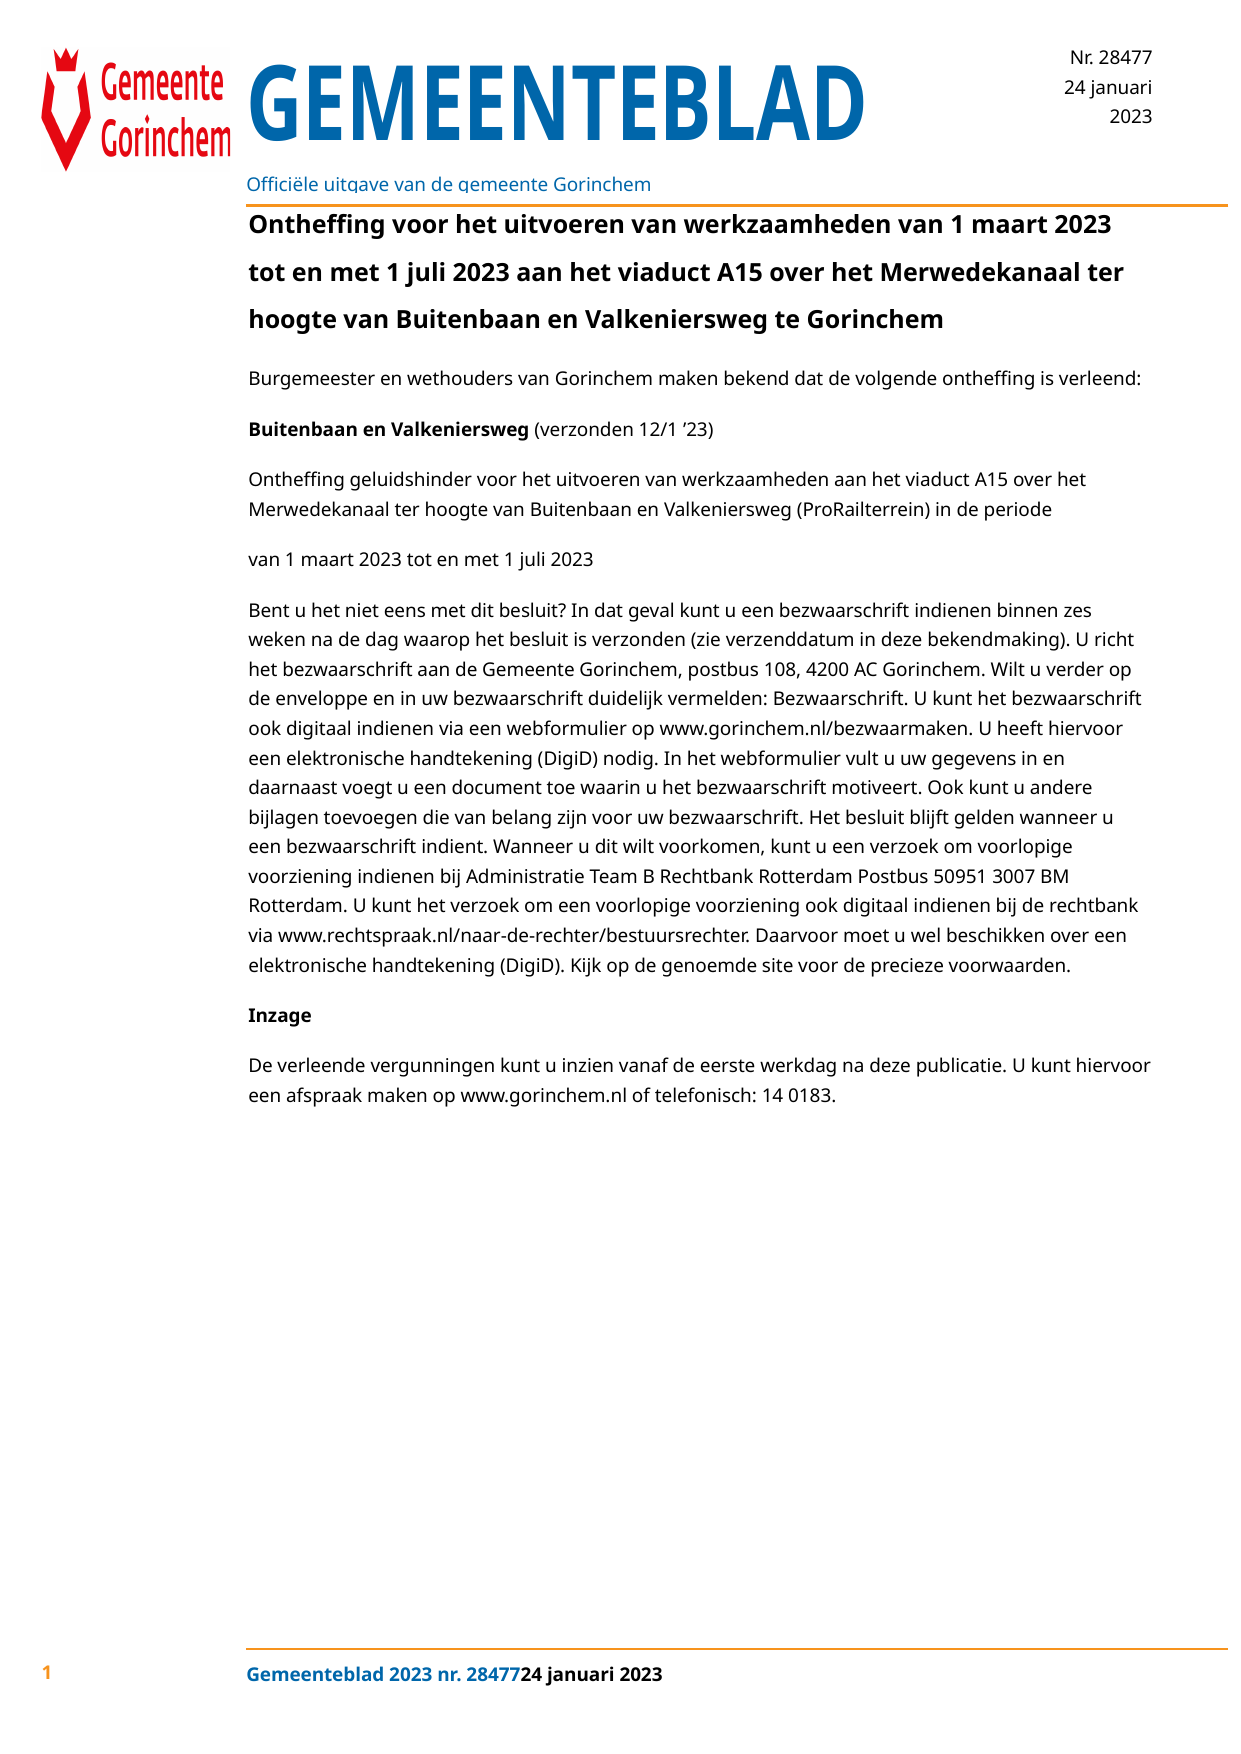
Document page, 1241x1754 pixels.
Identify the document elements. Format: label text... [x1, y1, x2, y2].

text Bent u het niet eens met dit besluit? In dat geval kunt u een bezwaarschrift indienen binnen zes weken na de dag waarop het besluit is verzonden (zie verzenddatum in deze bekendmaking). U richt het bezwaarschrift aan de Gemeente Gorinchem, postbus 108, 4200 AC Gorinchem. Wilt u verder op de enveloppe en in uw bezwaarschrift duidelijk vermelden: Bezwaarschrift. U kunt het bezwaarschrift ook digitaal indienen via een webformulier op www.gorinchem.nl/bezwaarmaken. U heeft hiervoor een elektronische handtekening (DigiD) nodig. In het webformulier vult u uw gegevens in en daarnaast voegt u een document toe waarin u het bezwaarschrift motiveert. Ook kunt u andere bijlagen toevoegen die van belang zijn voor uw bezwaarschrift. Het besluit blijft gelden wanneer u een bezwaarschrift indient. Wanneer u dit wilt voorkomen, kunt u een verzoek om voorlopige voorziening indienen bij Administratie Team B Rechtbank Rotterdam Postbus 50951 3007 BM Rotterdam. U kunt het verzoek om een voorlopige voorziening ook digitaal indienen bij de rechtbank via www.rechtspraak.nl/naar-de-rechter/bestuursrechter. Daarvoor moet u wel beschikken over een elektronische handtekening (DigiD). Kijk op de genoemde site voor de precieze voorwaarden. [248, 597, 1152, 977]
text Buitenbaan en Valkeniersweg (verzonden 12/1 ’23) [248, 416, 1152, 442]
text Inzage [248, 1002, 1152, 1028]
text van 1 maart 2023 tot en met 1 juli 2023 [248, 546, 1152, 572]
text Ontheffing voor het uitvoeren van werkzaamheden van 1 maart 2023 tot en met 1 juli 2023 aan het viaduct A15 over het Merwedekanaal ter hoogte van Buitenbaan en Valkeniersweg te Gorinchem [248, 207, 1152, 336]
picture [41, 47, 231, 172]
text Burgemeester en wethouders van Gorinchem maken bekend dat de volgende ontheffing is verleend: [248, 366, 1152, 391]
text Ontheffing geluidshinder voor het uitvoeren van werkzaamheden aan het viaduct A15 over het Merwedekanaal ter hoogte van Buitenbaan en Valkeniersweg (ProRailterrein) in de periode [248, 466, 1152, 522]
text De verleende vergunningen kunt u inzien vanaf de eerste werkdag na deze publicatie. U kunt hiervoor een afspraak maken op www.gorinchem.nl of telefonisch: 14 0183. [248, 1053, 1152, 1108]
